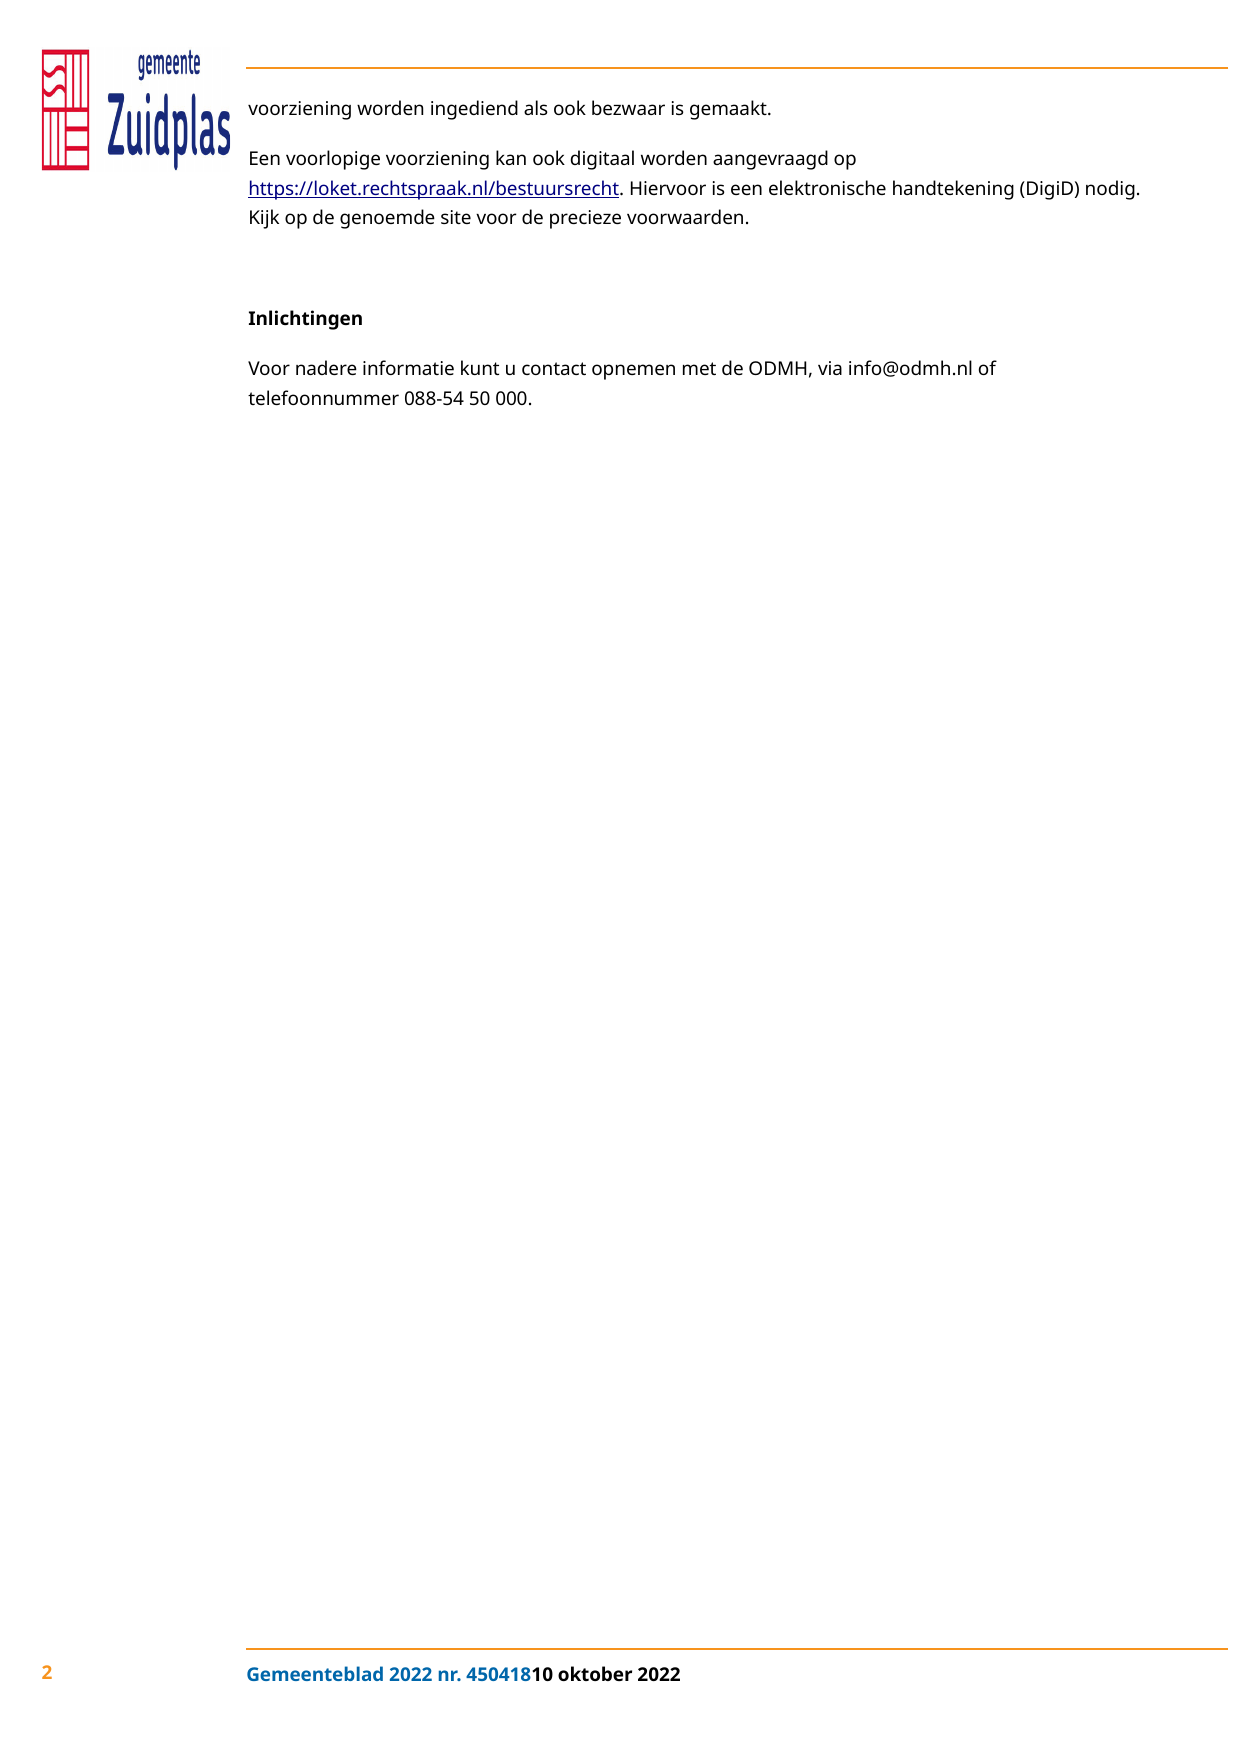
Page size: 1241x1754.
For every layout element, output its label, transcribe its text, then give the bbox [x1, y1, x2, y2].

text Inlichtingen [248, 305, 1152, 331]
text voorziening worden ingediend als ook bezwaar is gemaakt. [248, 95, 1152, 121]
picture [41, 47, 231, 172]
text Voor nadere informatie kunt u contact opnemen met de ODMH, via info@odmh.nl of telefoonnummer 088-54 50 000. [248, 356, 1152, 411]
text Een voorlopige voorziening kan ook digitaal worden aangevraagd op https://loket.rechtspraak.nl/bestuursrecht. Hiervoor is een elektronische handtekening (DigiD) nodig. Kijk op de genoemde site voor de precieze voorwaarden. [248, 145, 1152, 230]
